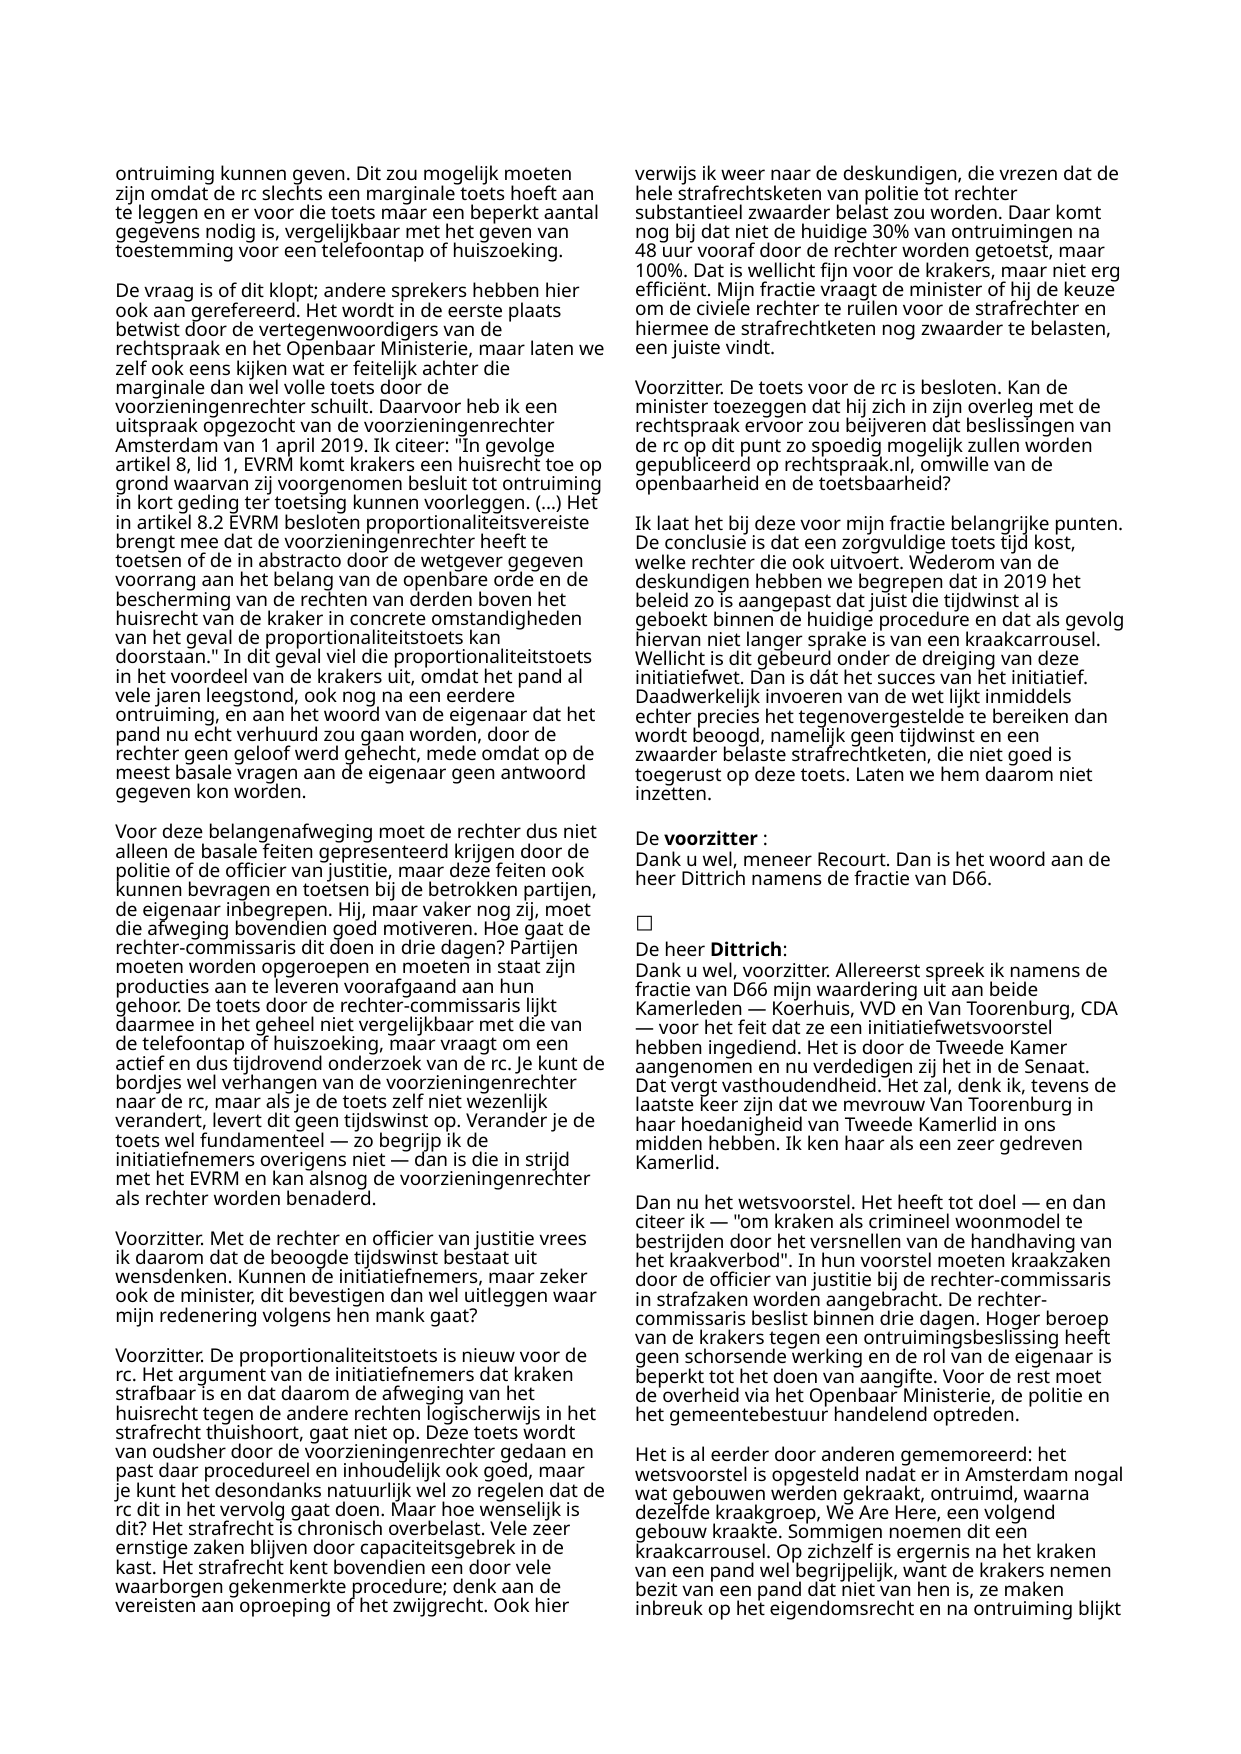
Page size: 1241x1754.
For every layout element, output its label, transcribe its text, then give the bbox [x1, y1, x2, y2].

text Dank u wel, voorzitter. Allereerst spreek ik namens de fractie van D66 mijn waardering uit aan beide Kamerleden — Koerhuis, VVD en Van Toorenburg, CDA — voor het feit dat ze een initiatiefwetsvoorstel hebben ingediend. Het is door de Tweede Kamer aangenomen en nu verdedigen zij het in de Senaat. Dat vergt vasthoudendheid. Het zal, denk ik, tevens de laatste keer zijn dat we mevrouw Van Toorenburg in haar hoedanigheid van Tweede Kamerlid in ons midden hebben. Ik ken haar als een zeer gedreven Kamerlid. [635, 962, 1125, 1173]
text Dan nu het wetsvoorstel. Het heeft tot doel — en dan citeer ik — "om kraken als crimineel woonmodel te bestrijden door het versnellen van de handhaving van het kraakverbod". In hun voorstel moeten kraakzaken door de officier van justitie bij de rechter-commissaris in strafzaken worden aangebracht. De rechter-commissaris beslist binnen drie dagen. Hoger beroep van de krakers tegen een ontruimingsbeslissing heeft geen schorsende werking en de rol van de eigenaar is beperkt tot het doen van aangifte. Voor de rest moet de overheid via het Openbaar Ministerie, de politie en het gemeentebestuur handelend optreden. [635, 1194, 1125, 1426]
text Dank u wel, meneer Recourt. Dan is het woord aan de heer Dittrich namens de fractie van D66. [635, 851, 1125, 889]
text Voorzitter. Met de rechter en officier van justitie vrees ik daarom dat de beoogde tijdswinst bestaat uit wensdenken. Kunnen de initiatiefnemers, maar zeker ook de minister, dit bevestigen dan wel uitleggen waar mijn redenering volgens hen mank gaat? [115, 1229, 605, 1326]
text ontruiming kunnen geven. Dit zou mogelijk moeten zijn omdat de rc slechts een marginale toets hoeft aan te leggen en er voor die toets maar een beperkt aantal gegevens nodig is, vergelijkbaar met het geven van toestemming voor een telefoontap of huiszoeking. [115, 165, 605, 262]
text Het is al eerder door anderen gememoreerd: het wetsvoorstel is opgesteld nadat er in Amsterdam nogal wat gebouwen werden gekraakt, ontruimd, waarna dezelfde kraakgroep, We Are Here, een volgend gebouw kraakte. Sommigen noemen dit een kraakcarrousel. Op zichzelf is ergernis na het kraken van een pand wel begrijpelijk, want de krakers nemen bezit van een pand dat niet van hen is, ze maken inbreuk op het eigendomsrecht en na ontruiming blijkt [635, 1446, 1125, 1620]
text De voorzitter : [635, 825, 1125, 851]
text ⬜ [635, 910, 1125, 936]
text De heer Dittrich: [635, 936, 1125, 962]
text Voorzitter. De toets voor de rc is besloten. Kan de minister toezeggen dat hij zich in zijn overleg met de rechtspraak ervoor zou beijveren dat beslissingen van de rc op dit punt zo spoedig mogelijk zullen worden gepubliceerd op rechtspraak.nl, omwille van de openbaarheid en de toetsbaarheid? [635, 379, 1125, 494]
text De vraag is of dit klopt; andere sprekers hebben hier ook aan gerefereerd. Het wordt in de eerste plaats betwist door de vertegenwoordigers van de rechtspraak en het Openbaar Ministerie, maar laten we zelf ook eens kijken wat er feitelijk achter die marginale dan wel volle toets door de voorzieningenrechter schuilt. Daarvoor heb ik een uitspraak opgezocht van de voorzieningenrechter Amsterdam van 1 april 2019. Ik citeer: "In gevolge artikel 8, lid 1, EVRM komt krakers een huisrecht toe op grond waarvan zij voorgenomen besluit tot ontruiming in kort geding ter toetsing kunnen voorleggen. (…) Het in artikel 8.2 EVRM besloten proportionaliteitsvereiste brengt mee dat de voorzieningenrechter heeft te toetsen of de in abstracto door de wetgever gegeven voorrang aan het belang van de openbare orde en de bescherming van de rechten van derden boven het huisrecht van de kraker in concrete omstandigheden van het geval de proportionaliteitstoets kan doorstaan." In dit geval viel die proportionaliteitstoets in het voordeel van de krakers uit, omdat het pand al vele jaren leegstond, ook nog na een eerdere ontruiming, en aan het woord van de eigenaar dat het pand nu echt verhuurd zou gaan worden, door de rechter geen geloof werd gehecht, mede omdat op de meest basale vragen aan de eigenaar geen antwoord gegeven kon worden. [115, 282, 605, 803]
text Voor deze belangenafweging moet de rechter dus niet alleen de basale feiten gepresenteerd krijgen door de politie of de officier van justitie, maar deze feiten ook kunnen bevragen en toetsen bij de betrokken partijen, de eigenaar inbegrepen. Hij, maar vaker nog zij, moet die afweging bovendien goed motiveren. Hoe gaat de rechter-commissaris dit doen in drie dagen? Partijen moeten worden opgeroepen en moeten in staat zijn producties aan te leveren voorafgaand aan hun gehoor. De toets door de rechter-commissaris lijkt daarmee in het geheel niet vergelijkbaar met die van de telefoontap of huiszoeking, maar vraagt om een actief en dus tijdrovend onderzoek van de rc. Je kunt de bordjes wel verhangen van de voorzieningenrechter naar de rc, maar als je de toets zelf niet wezenlijk verandert, levert dit geen tijdswinst op. Verander je de toets wel fundamenteel — zo begrijp ik de initiatiefnemers overigens niet — dan is die in strijd met het EVRM en kan alsnog de voorzieningenrechter als rechter worden benaderd. [115, 823, 605, 1209]
text Voorzitter. De proportionaliteitstoets is nieuw voor de rc. Het argument van de initiatiefnemers dat kraken strafbaar is en dat daarom de afweging van het huisrecht tegen de andere rechten logischerwijs in het strafrecht thuishoort, gaat niet op. Deze toets wordt van oudsher door de voorzieningenrechter gedaan en past daar procedureel en inhoudelijk ook goed, maar je kunt het desondanks natuurlijk wel zo regelen dat de rc dit in het vervolg gaat doen. Maar hoe wenselijk is dit? Het strafrecht is chronisch overbelast. Vele zeer ernstige zaken blijven door capaciteitsgebrek in de kast. Het strafrecht kent bovendien een door vele waarborgen gekenmerkte procedure; denk aan de vereisten aan oproeping of het zwijgrecht. Ook hier [115, 1347, 605, 1616]
text Ik laat het bij deze voor mijn fractie belangrijke punten. De conclusie is dat een zorgvuldige toets tijd kost, welke rechter die ook uitvoert. Wederom van de deskundigen hebben we begrepen dat in 2019 het beleid zo is aangepast dat juist die tijdwinst al is geboekt binnen de huidige procedure en dat als gevolg hiervan niet langer sprake is van een kraakcarrousel. Wellicht is dit gebeurd onder de dreiging van deze initiatiefwet. Dan is dát het succes van het initiatief. Daadwerkelijk invoeren van de wet lijkt inmiddels echter precies het tegenovergestelde te bereiken dan wordt beoogd, namelijk geen tijdwinst en een zwaarder belaste strafrechtketen, die niet goed is toegerust op deze toets. Laten we hem daarom niet inzetten. [635, 515, 1125, 804]
text verwijs ik weer naar de deskundigen, die vrezen dat de hele strafrechtsketen van politie tot rechter substantieel zwaarder belast zou worden. Daar komt nog bij dat niet de huidige 30% van ontruimingen na 48 uur vooraf door de rechter worden getoetst, maar 100%. Dat is wellicht fijn voor de krakers, maar niet erg efficiënt. Mijn fractie vraagt de minister of hij de keuze om de civiele rechter te ruilen voor de strafrechter en hiermee de strafrechtketen nog zwaarder te belasten, een juiste vindt. [635, 165, 1125, 358]
